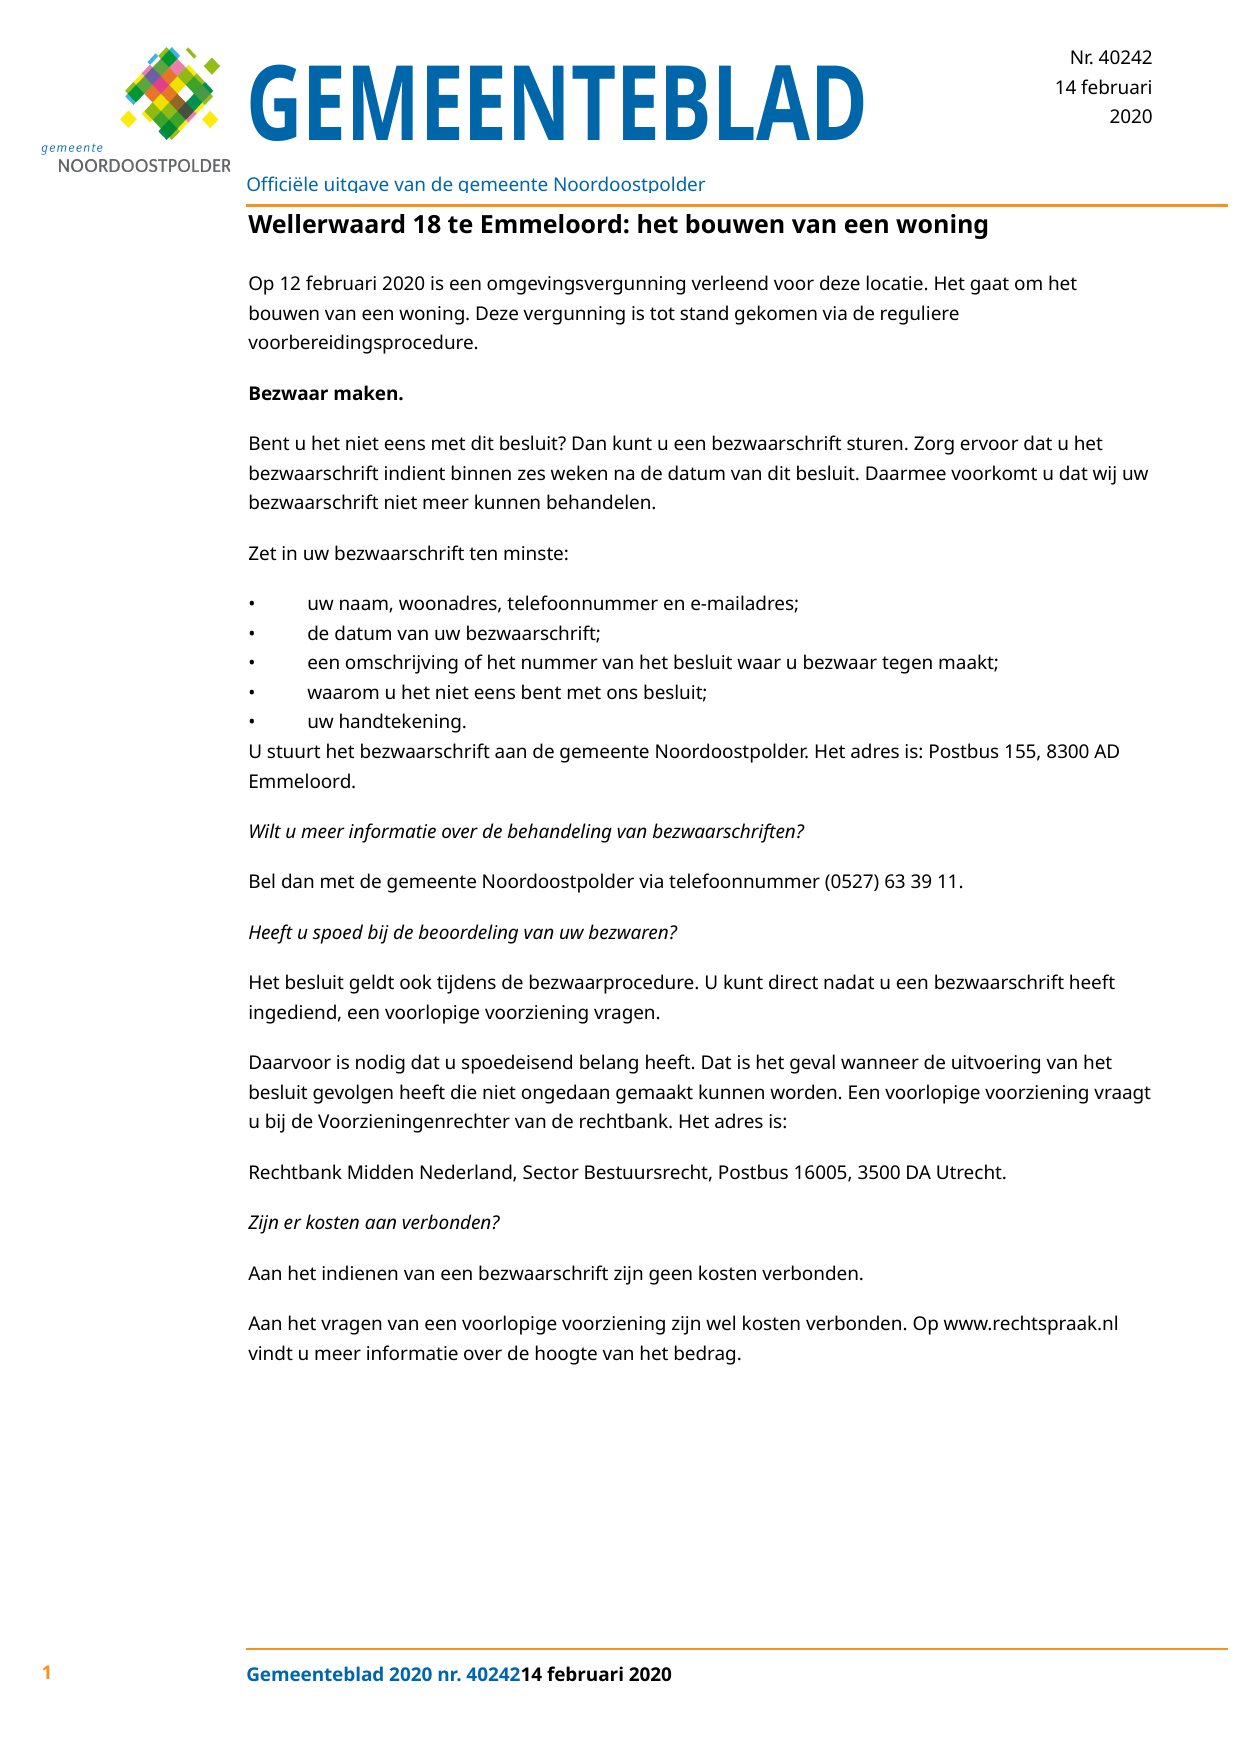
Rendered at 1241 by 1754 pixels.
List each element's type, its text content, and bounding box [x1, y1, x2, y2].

list uw handtekening. [248, 709, 1152, 734]
text Zet in uw bezwaarschrift ten minste: [248, 540, 1152, 566]
text Heeft u spoed bij de beoordeling van uw bezwaren? [248, 919, 1152, 945]
text Het besluit geldt ook tijdens de bezwaarprocedure. U kunt direct nadat u een bezwaarschrift heeft ingediend, een voorlopige voorziening vragen. [248, 969, 1152, 1025]
list uw naam, woonadres, telefoonnummer en e-mailadres; [248, 590, 1152, 616]
text Bezwaar maken. [248, 380, 1152, 406]
text Aan het indienen van een bezwaarschrift zijn geen kosten verbonden. [248, 1260, 1152, 1286]
list de datum van uw bezwaarschrift; [248, 620, 1152, 646]
text Rechtbank Midden Nederland, Sector Bestuursrecht, Postbus 16005, 3500 DA Utrecht. [248, 1159, 1152, 1185]
picture [41, 47, 231, 172]
text Bent u het niet eens met dit besluit? Dan kunt u een bezwaarschrift sturen. Zorg ervoor dat u het bezwaarschrift indient binnen zes weken na de datum van dit besluit. Daarmee voorkomt u dat wij uw bezwaarschrift niet meer kunnen behandelen. [248, 430, 1152, 515]
text Bel dan met de gemeente Noordoostpolder via telefoonnummer (0527) 63 39 11. [248, 869, 1152, 894]
text Daarvoor is nodig dat u spoedeisend belang heeft. Dat is het geval wanneer de uitvoering van het besluit gevolgen heeft die niet ongedaan gemaakt kunnen worden. Een voorlopige voorziening vraagt u bij de Voorzieningenrechter van de rechtbank. Het adres is: [248, 1049, 1152, 1134]
text Op 12 februari 2020 is een omgevingsvergunning verleend voor deze locatie. Het gaat om het bouwen van een woning. Deze vergunning is tot stand gekomen via de reguliere voorbereidingsprocedure. [248, 270, 1152, 355]
text Wellerwaard 18 te Emmeloord: het bouwen van een woning [248, 207, 1152, 241]
list waarom u het niet eens bent met ons besluit; [248, 679, 1152, 705]
list een omschrijving of het nummer van het besluit waar u bezwaar tegen maakt; [248, 649, 1152, 675]
text Wilt u meer informatie over de behandeling van bezwaarschriften? [248, 818, 1152, 844]
text Aan het vragen van een voorlopige voorziening zijn wel kosten verbonden. Op www.rechtspraak.nl vindt u meer informatie over de hoogte van het bedrag. [248, 1310, 1152, 1366]
text Zijn er kosten aan verbonden? [248, 1209, 1152, 1235]
text U stuurt het bezwaarschrift aan de gemeente Noordoostpolder. Het adres is: Postbus 155, 8300 AD Emmeloord. [248, 738, 1152, 793]
